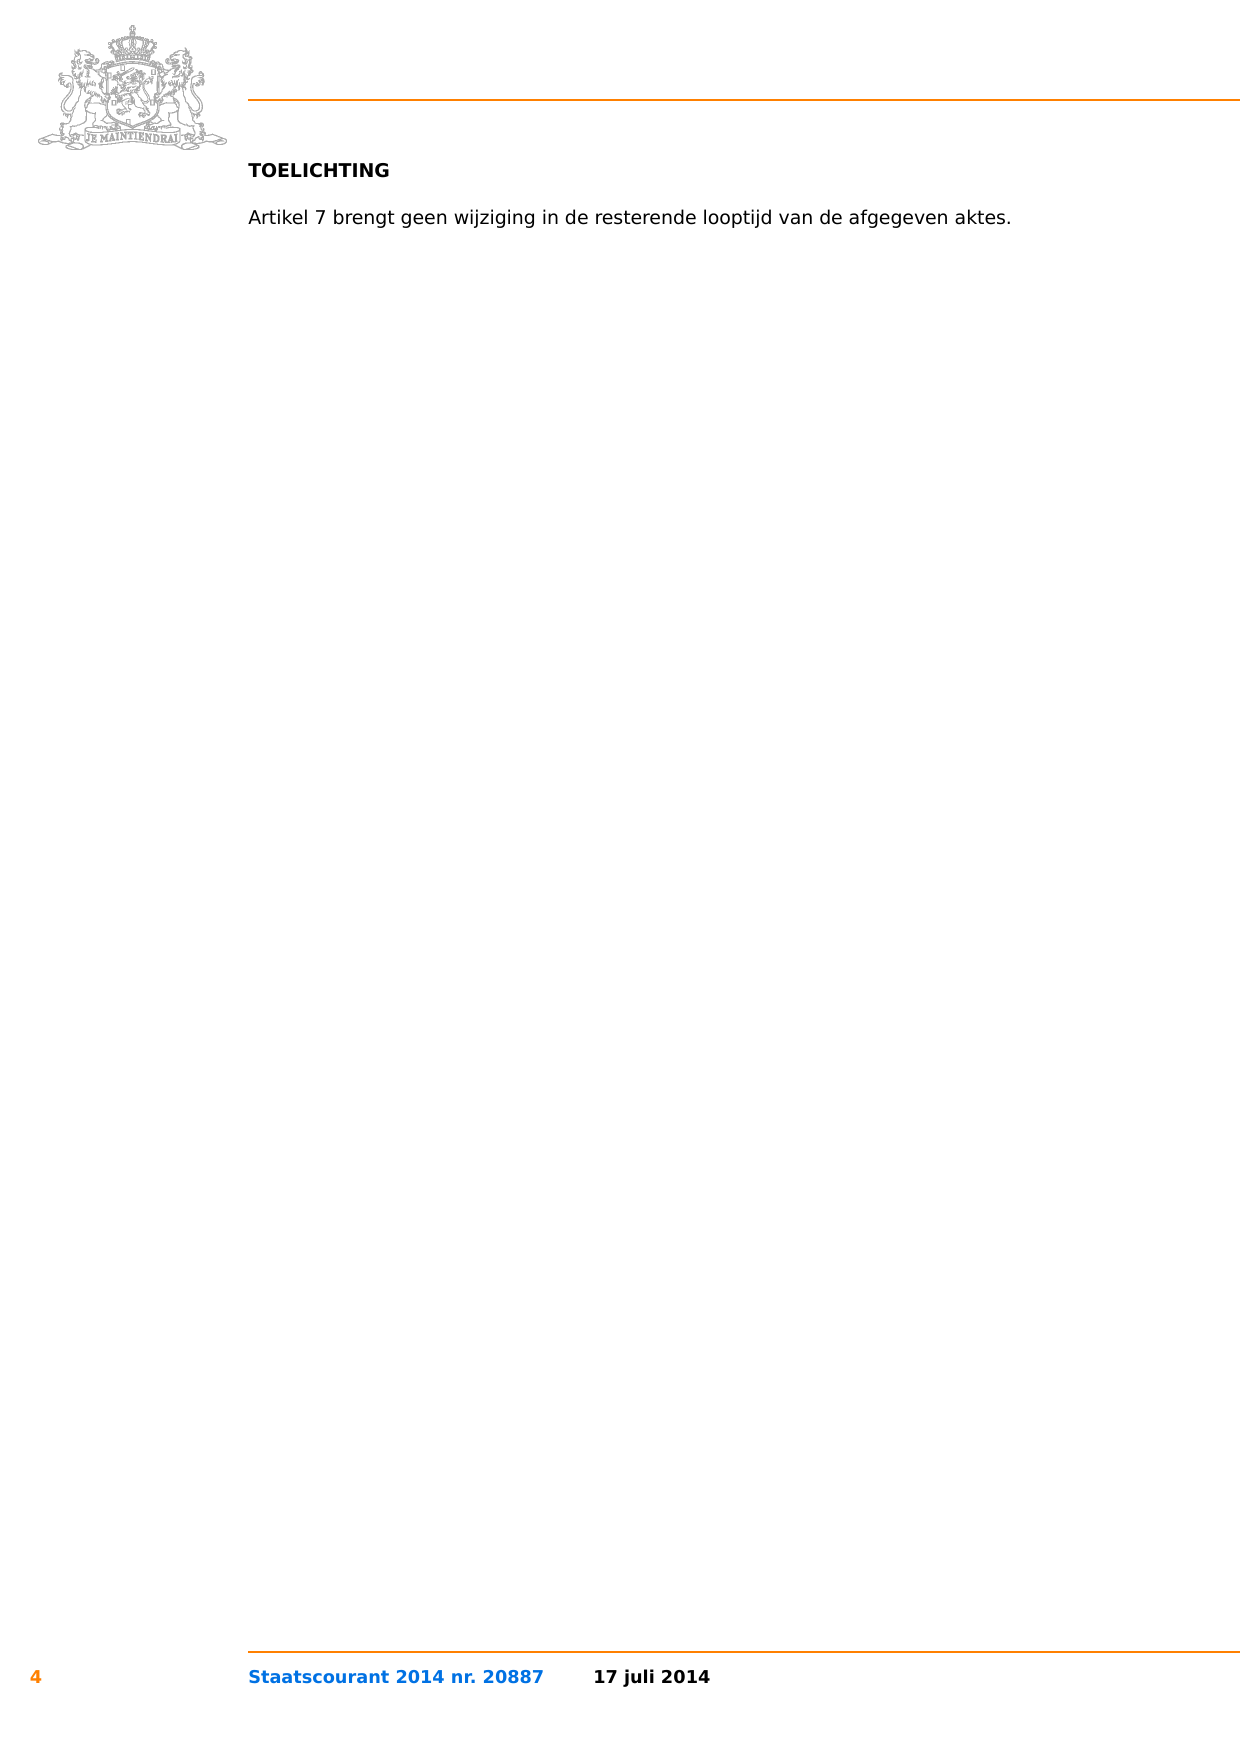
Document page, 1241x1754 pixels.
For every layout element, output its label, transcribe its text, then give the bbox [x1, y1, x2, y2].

subtitle TOELICHTING [248, 160, 1163, 182]
text Artikel 7 brengt geen wijziging in de resterende looptijd van de afgegeven aktes. [248, 207, 1163, 229]
picture [38, 25, 227, 150]
